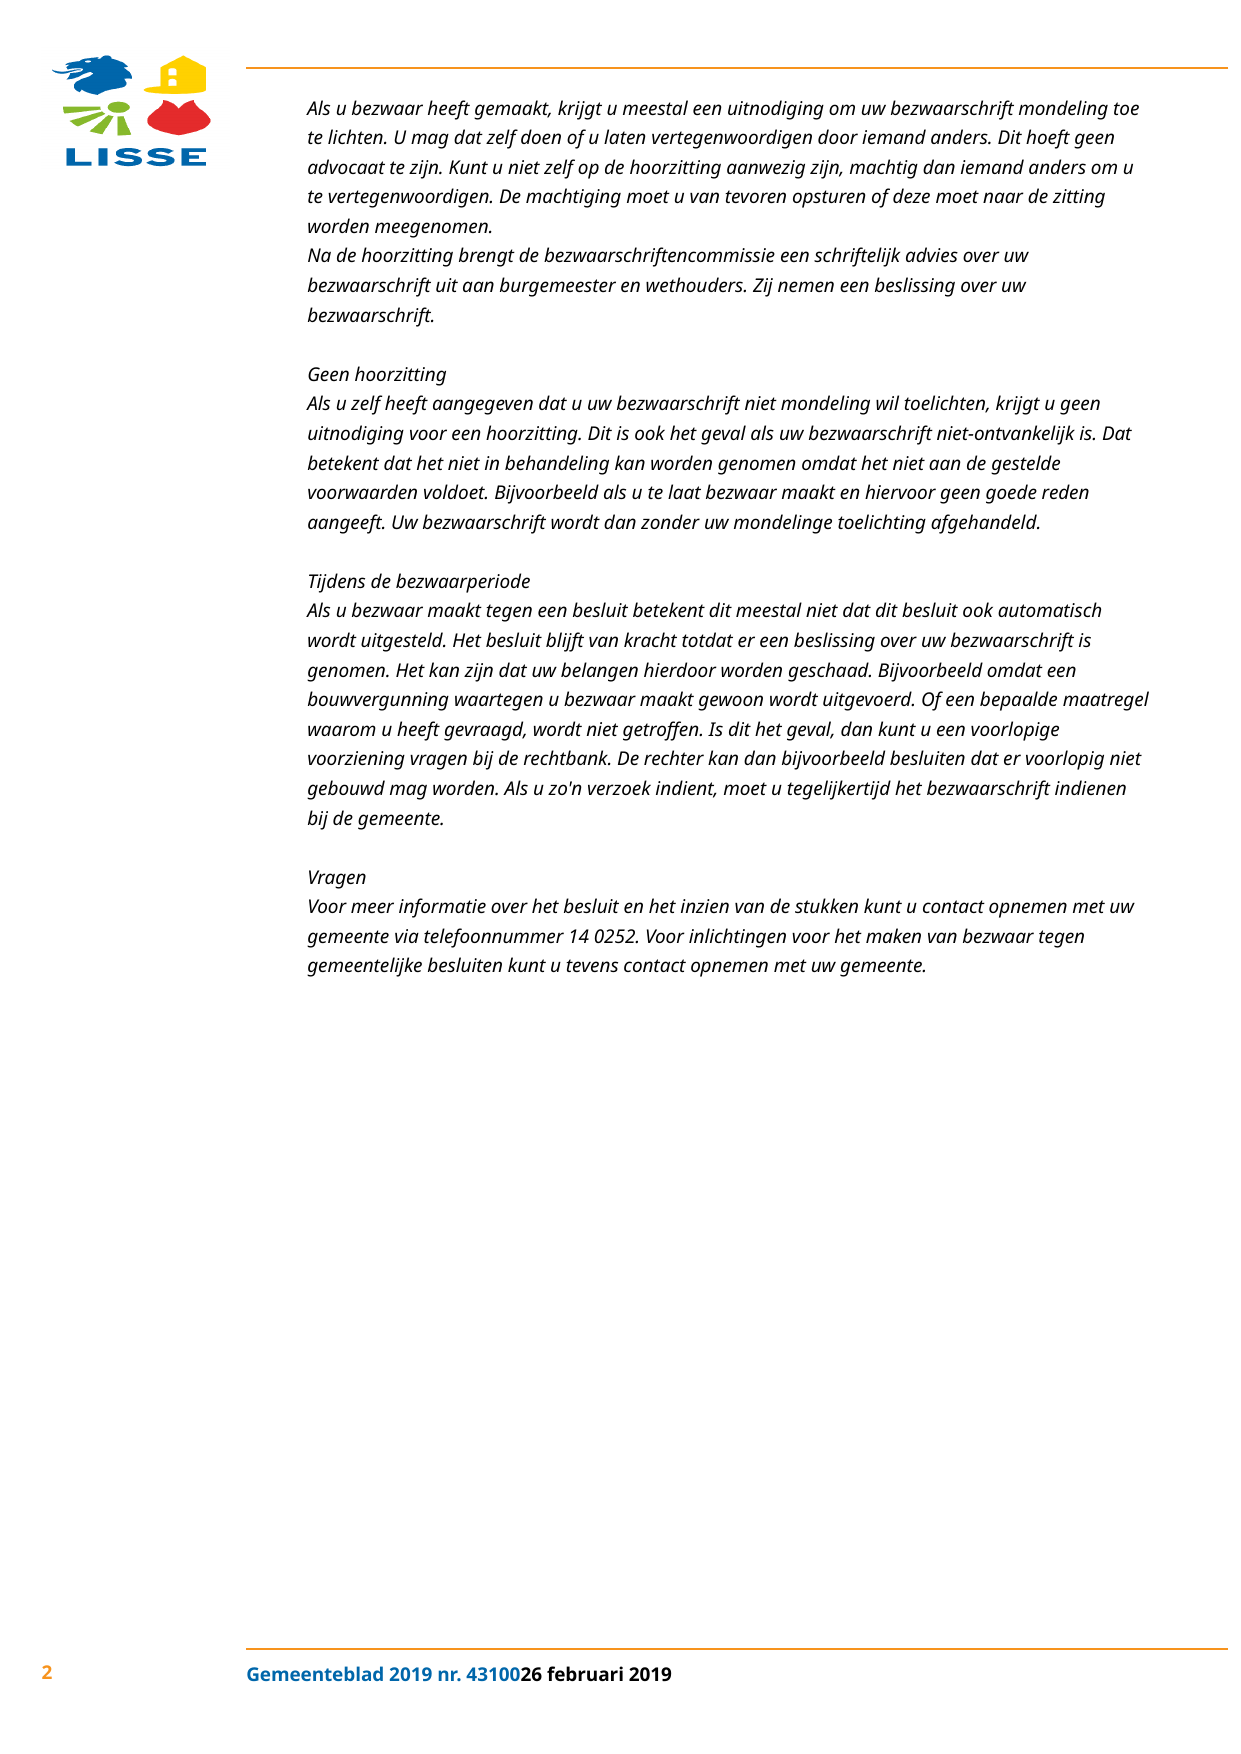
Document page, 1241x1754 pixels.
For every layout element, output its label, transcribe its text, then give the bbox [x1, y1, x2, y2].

list Voor meer informatie over het besluit en het inzien van de stukken kunt u contact opnemen met uw gemeente via telefoonnummer 14 0252. Voor inlichtingen voor het maken van bezwaar tegen gemeentelijke besluiten kunt u tevens contact opnemen met uw gemeente. [248, 893, 1152, 978]
list Als u bezwaar maakt tegen een besluit betekent dit meestal niet dat dit besluit ook automatisch wordt uitgesteld. Het besluit blijft van kracht totdat er een beslissing over uw bezwaarschrift is genomen. Het kan zijn dat uw belangen hierdoor worden geschaad. Bijvoorbeeld omdat een bouwvergunning waartegen u bezwaar maakt gewoon wordt uitgevoerd. Of een bepaalde maatregel waarom u heeft gevraagd, wordt niet getroffen. Is dit het geval, dan kunt u een voorlopige voorziening vragen bij de rechtbank. De rechter kan dan bijvoorbeeld besluiten dat er voorlopig niet gebouwd mag worden. Als u zo'n verzoek indient, moet u tegelijkertijd het bezwaarschrift indienen bij de gemeente. [248, 598, 1152, 831]
list Als u zelf heeft aangegeven dat u uw bezwaarschrift niet mondeling wil toelichten, krijgt u geen uitnodiging voor een hoorzitting. Dit is ook het geval als uw bezwaarschrift niet-ontvankelijk is. Dat betekent dat het niet in behandeling kan worden genomen omdat het niet aan de gestelde voorwaarden voldoet. Bijvoorbeeld als u te laat bezwaar maakt en hiervoor geen goede reden aangeeft. Uw bezwaarschrift wordt dan zonder uw mondelinge toelichting afgehandeld. [248, 391, 1152, 535]
list Tijdens de bezwaarperiode [248, 568, 1152, 594]
list Geen hoorzitting [248, 361, 1152, 387]
picture [41, 47, 231, 172]
list Na de hoorzitting brengt de bezwaarschriftencommissie een schriftelijk advies over uw bezwaarschrift uit aan burgemeester en wethouders. Zij nemen een beslissing over uw bezwaarschrift. [248, 243, 1152, 328]
list Als u bezwaar heeft gemaakt, krijgt u meestal een uitnodiging om uw bezwaarschrift mondeling toe te lichten. U mag dat zelf doen of u laten vertegenwoordigen door iemand anders. Dit hoeft geen advocaat te zijn. Kunt u niet zelf op de hoorzitting aanwezig zijn, machtig dan iemand anders om u te vertegenwoordigen. De machtiging moet u van tevoren opsturen of deze moet naar de zitting worden meegenomen. [248, 95, 1152, 239]
list Vragen [248, 864, 1152, 890]
